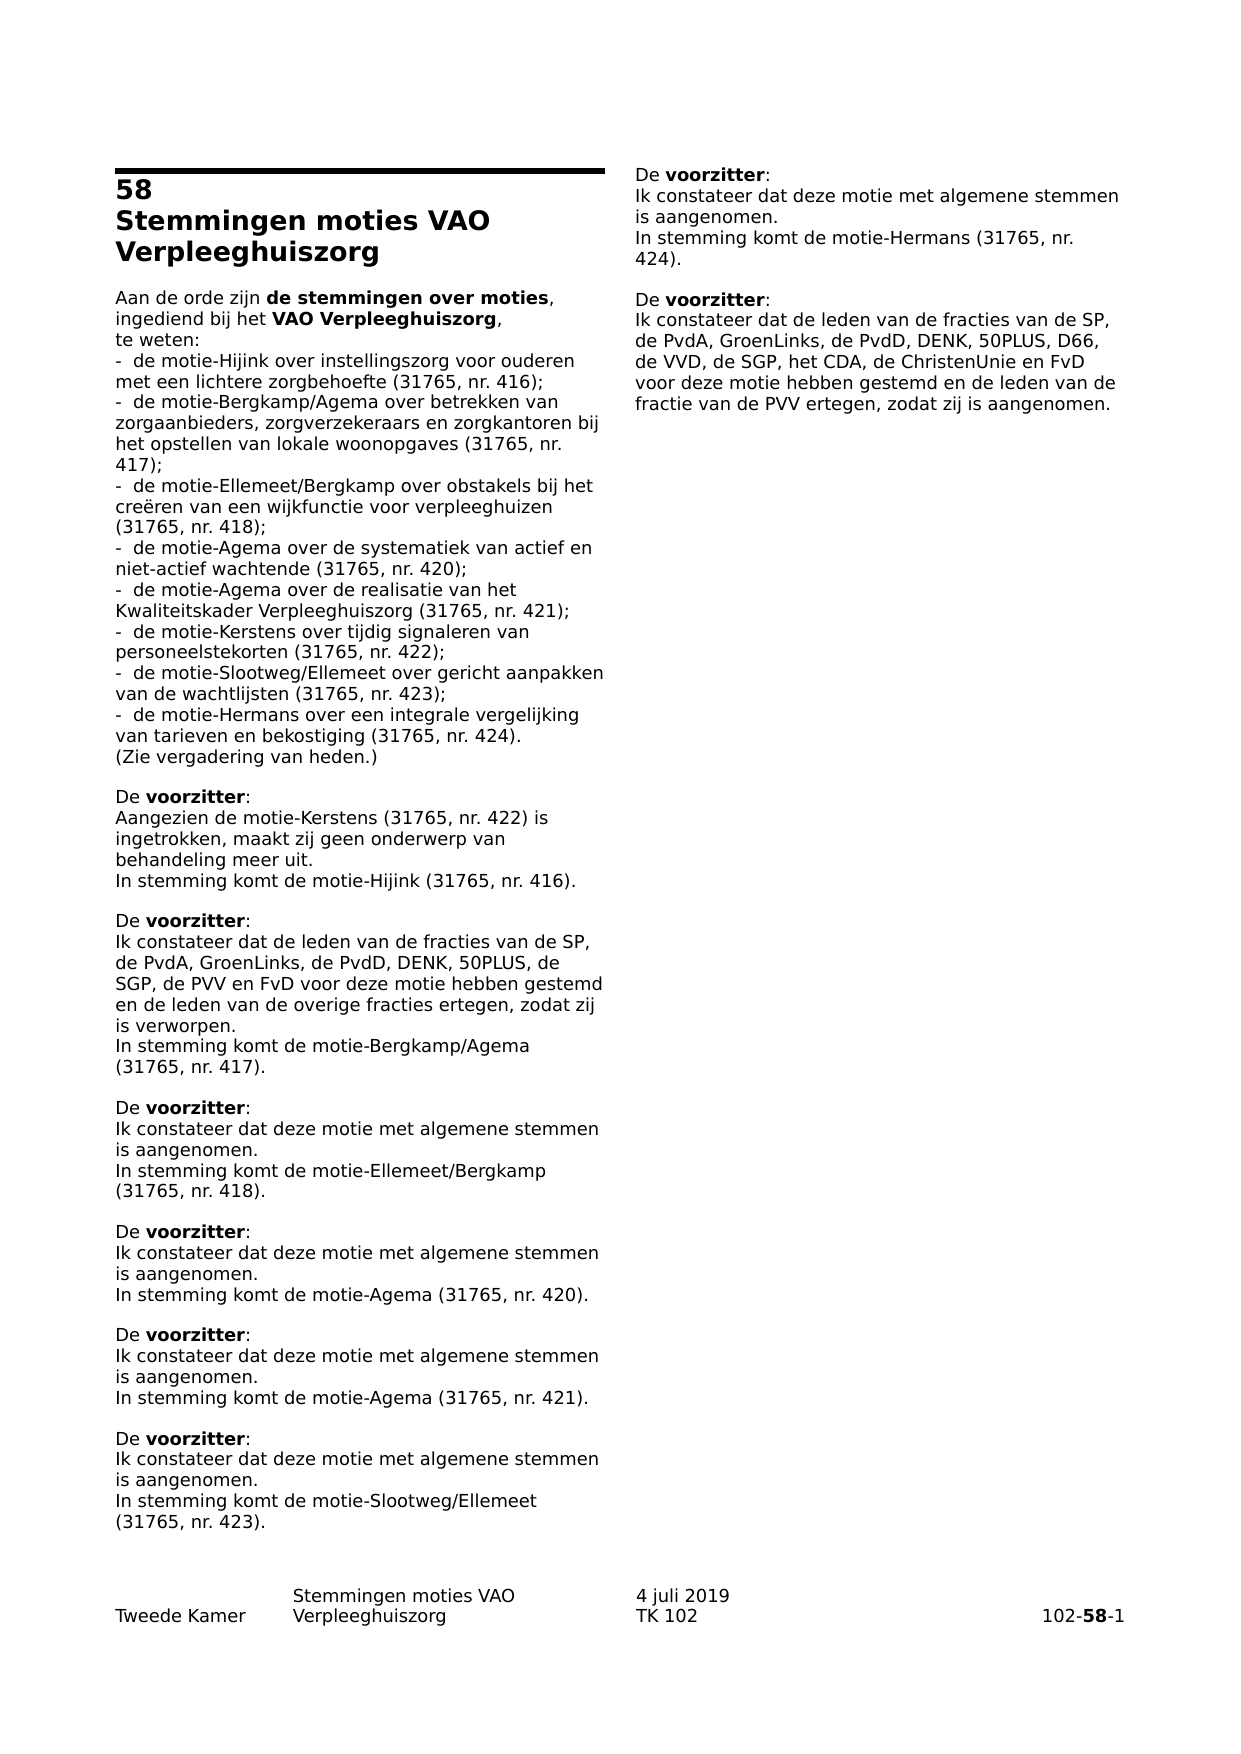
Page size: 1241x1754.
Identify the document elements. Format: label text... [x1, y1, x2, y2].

list de motie-Hijink over instellingszorg voor ouderen met een lichtere zorgbehoefte (31765, nr. 416); [115, 351, 605, 392]
text In stemming komt de motie-Agema (31765, nr. 420). [115, 1284, 605, 1305]
text Ik constateer dat deze motie met algemene stemmen is aangenomen. [635, 186, 1125, 228]
list de motie-Bergkamp/Agema over betrekken van zorgaanbieders, zorgverzekeraars en zorgkantoren bij het opstellen van lokale woonopgaves (31765, nr. 417); [115, 392, 605, 476]
text (Zie vergadering van heden.) [115, 746, 605, 767]
text Ik constateer dat deze motie met algemene stemmen is aangenomen. [115, 1346, 605, 1388]
text Aan de orde zijn de stemmingen over moties, ingediend bij het VAO Verpleeghuiszorg, [115, 288, 605, 330]
text Ik constateer dat deze motie met algemene stemmen is aangenomen. [115, 1449, 605, 1491]
text In stemming komt de motie-Agema (31765, nr. 421). [115, 1388, 605, 1408]
list de motie-Agema over de systematiek van actief en niet-actief wachtende (31765, nr. 420); [115, 538, 605, 580]
text De voorzitter: [635, 289, 1125, 310]
text Aangezien de motie-Kerstens (31765, nr. 422) is ingetrokken, maakt zij geen onderwerp van behandeling meer uit. [115, 808, 605, 871]
text Ik constateer dat de leden van de fracties van de SP, de PvdA, GroenLinks, de PvdD, DENK, 50PLUS, de SGP, de PVV en FvD voor deze motie hebben gestemd en de leden van de overige fracties ertegen, zodat zij is verworpen. [115, 932, 605, 1036]
list de motie-Hermans over een integrale vergelijking van tarieven en bekostiging (31765, nr. 424). [115, 705, 605, 746]
text De voorzitter: [115, 1325, 605, 1346]
text De voorzitter: [115, 1428, 605, 1449]
list de motie-Agema over de realisatie van het Kwaliteitskader Verpleeghuiszorg (31765, nr. 421); [115, 580, 605, 621]
text Ik constateer dat deze motie met algemene stemmen is aangenomen. [115, 1243, 605, 1284]
text De voorzitter: [115, 1222, 605, 1243]
text De voorzitter: [635, 165, 1125, 186]
text In stemming komt de motie-Bergkamp/Agema (31765, nr. 417). [115, 1036, 605, 1078]
text In stemming komt de motie-Slootweg/Ellemeet (31765, nr. 423). [115, 1491, 605, 1532]
text De voorzitter: [115, 787, 605, 808]
text In stemming komt de motie-Hermans (31765, nr. 424). [635, 228, 1125, 269]
text Ik constateer dat deze motie met algemene stemmen is aangenomen. [115, 1119, 605, 1160]
text In stemming komt de motie-Hijink (31765, nr. 416). [115, 871, 605, 891]
text De voorzitter: [115, 911, 605, 932]
text te weten: [115, 330, 605, 351]
text De voorzitter: [115, 1098, 605, 1119]
list de motie-Ellemeet/Bergkamp over obstakels bij het creëren van een wijkfunctie voor verpleeghuizen (31765, nr. 418); [115, 476, 605, 538]
text In stemming komt de motie-Ellemeet/Bergkamp (31765, nr. 418). [115, 1160, 605, 1202]
list de motie-Slootweg/Ellemeet over gericht aanpakken van de wachtlijsten (31765, nr. 423); [115, 663, 605, 705]
title 58 Stemmingen moties VAO Verpleeghuiszorg [115, 174, 605, 268]
text Ik constateer dat de leden van de fracties van de SP, de PvdA, GroenLinks, de PvdD, DENK, 50PLUS, D66, de VVD, de SGP, het CDA, de ChristenUnie en FvD voor deze motie hebben gestemd en de leden van de fractie van de PVV ertegen, zodat zij is aangenomen. [635, 310, 1125, 414]
list de motie-Kerstens over tijdig signaleren van personeelstekorten (31765, nr. 422); [115, 621, 605, 663]
